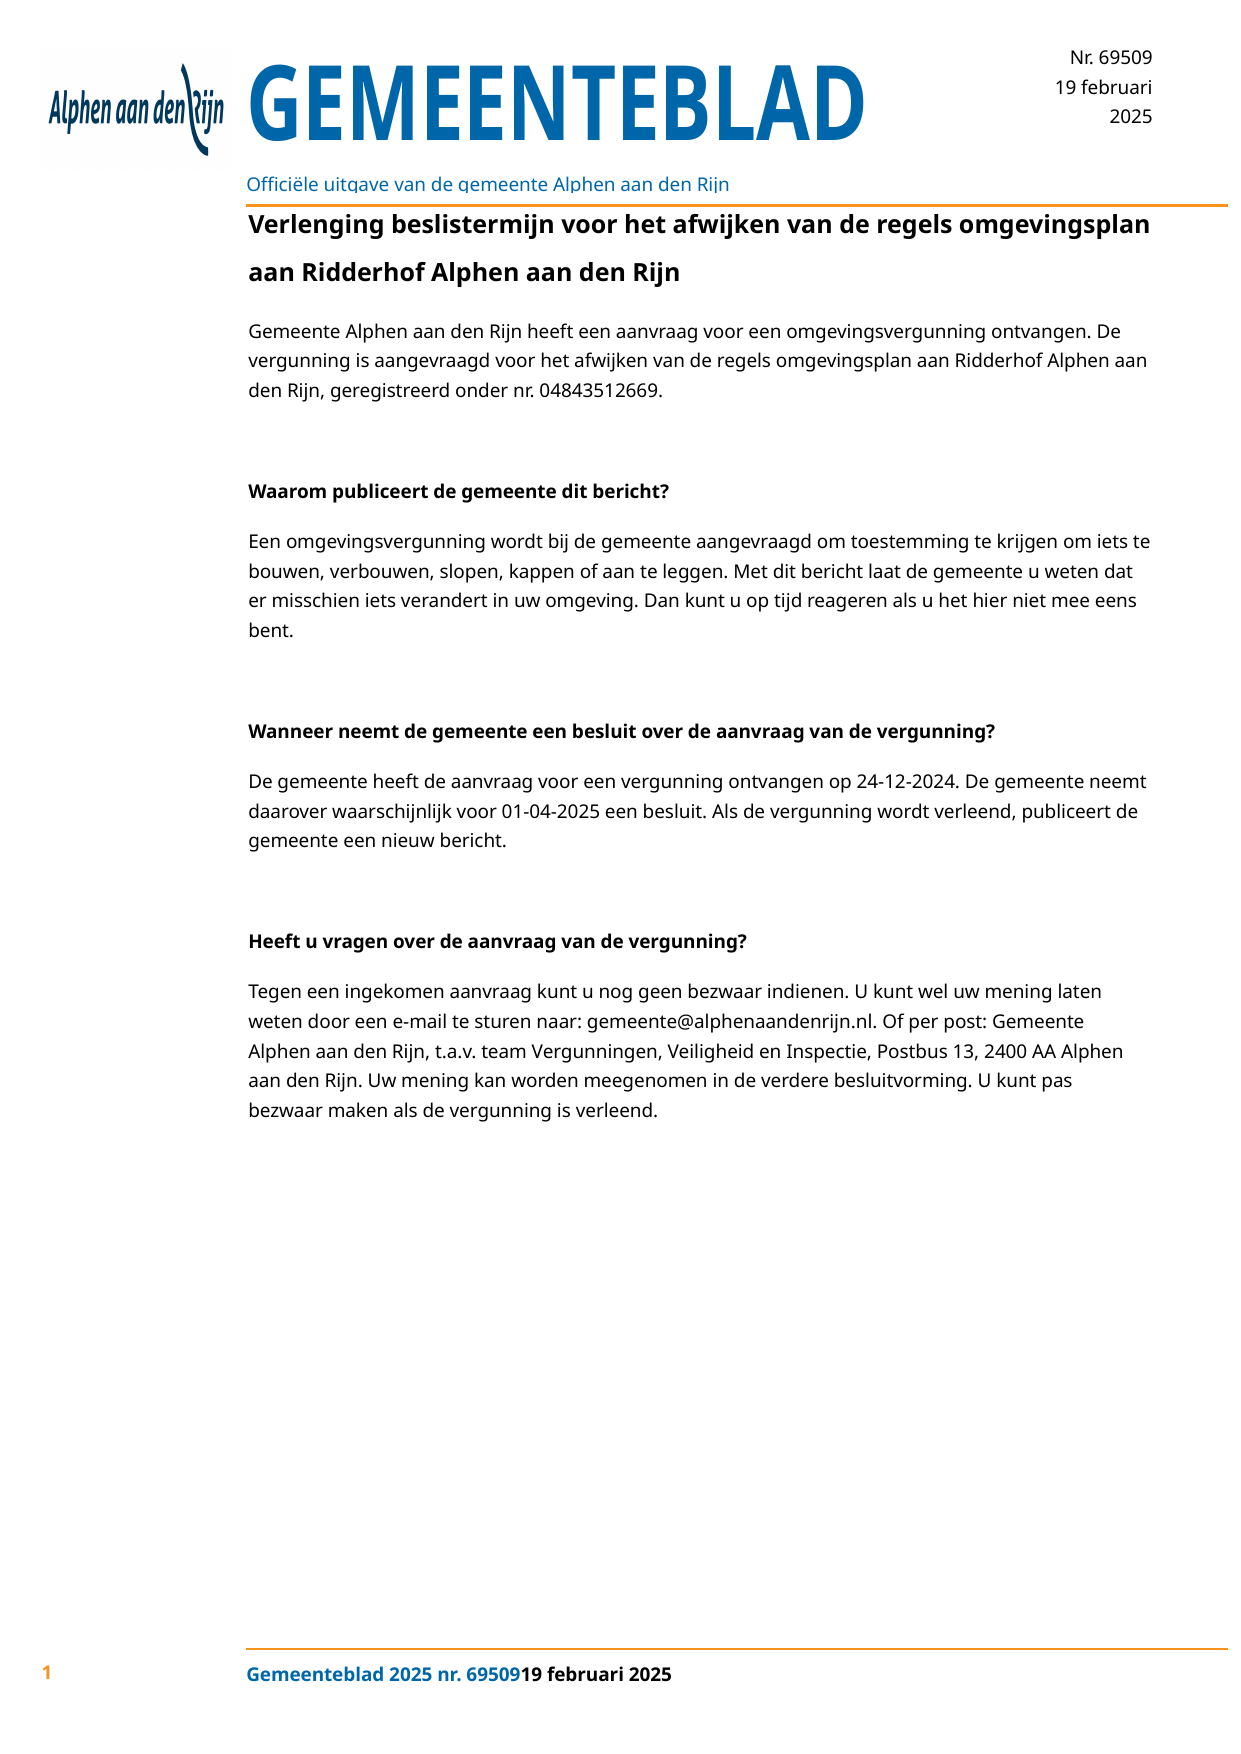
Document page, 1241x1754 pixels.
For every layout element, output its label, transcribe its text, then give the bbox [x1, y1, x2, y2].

text Verlenging beslistermijn voor het afwijken van de regels omgevingsplan aan Ridderhof Alphen aan den Rijn [248, 207, 1152, 288]
text Tegen een ingekomen aanvraag kunt u nog geen bezwaar indienen. U kunt wel uw mening laten weten door een e-mail te sturen naar: gemeente@alphenaandenrijn.nl. Of per post: Gemeente Alphen aan den Rijn, t.a.v. team Vergunningen, Veiligheid en Inspectie, Postbus 13, 2400 AA Alphen aan den Rijn. Uw mening kan worden meegenomen in de verdere besluitvorming. U kunt pas bezwaar maken als de vergunning is verleend. [248, 979, 1152, 1123]
picture [41, 47, 231, 172]
text De gemeente heeft de aanvraag voor een vergunning ontvangen op 24-12-2024. De gemeente neemt daarover waarschijnlijk voor 01-04-2025 een besluit. Als de vergunning wordt verleend, publiceert de gemeente een nieuw bericht. [248, 768, 1152, 853]
text Heeft u vragen over de aanvraag van de vergunning? [248, 928, 1152, 954]
text Waarom publiceert de gemeente dit bericht? [248, 478, 1152, 504]
text Een omgevingsvergunning wordt bij de gemeente aangevraagd om toestemming te krijgen om iets te bouwen, verbouwen, slopen, kappen of aan te leggen. Met dit bericht laat de gemeente u weten dat er misschien iets verandert in uw omgeving. Dan kunt u op tijd reageren als u het hier niet mee eens bent. [248, 528, 1152, 643]
text Wanneer neemt de gemeente een besluit over de aanvraag van de vergunning? [248, 718, 1152, 744]
text Gemeente Alphen aan den Rijn heeft een aanvraag voor een omgevingsvergunning ontvangen. De vergunning is aangevraagd voor het afwijken van de regels omgevingsplan aan Ridderhof Alphen aan den Rijn, geregistreerd onder nr. 04843512669. [248, 318, 1152, 403]
